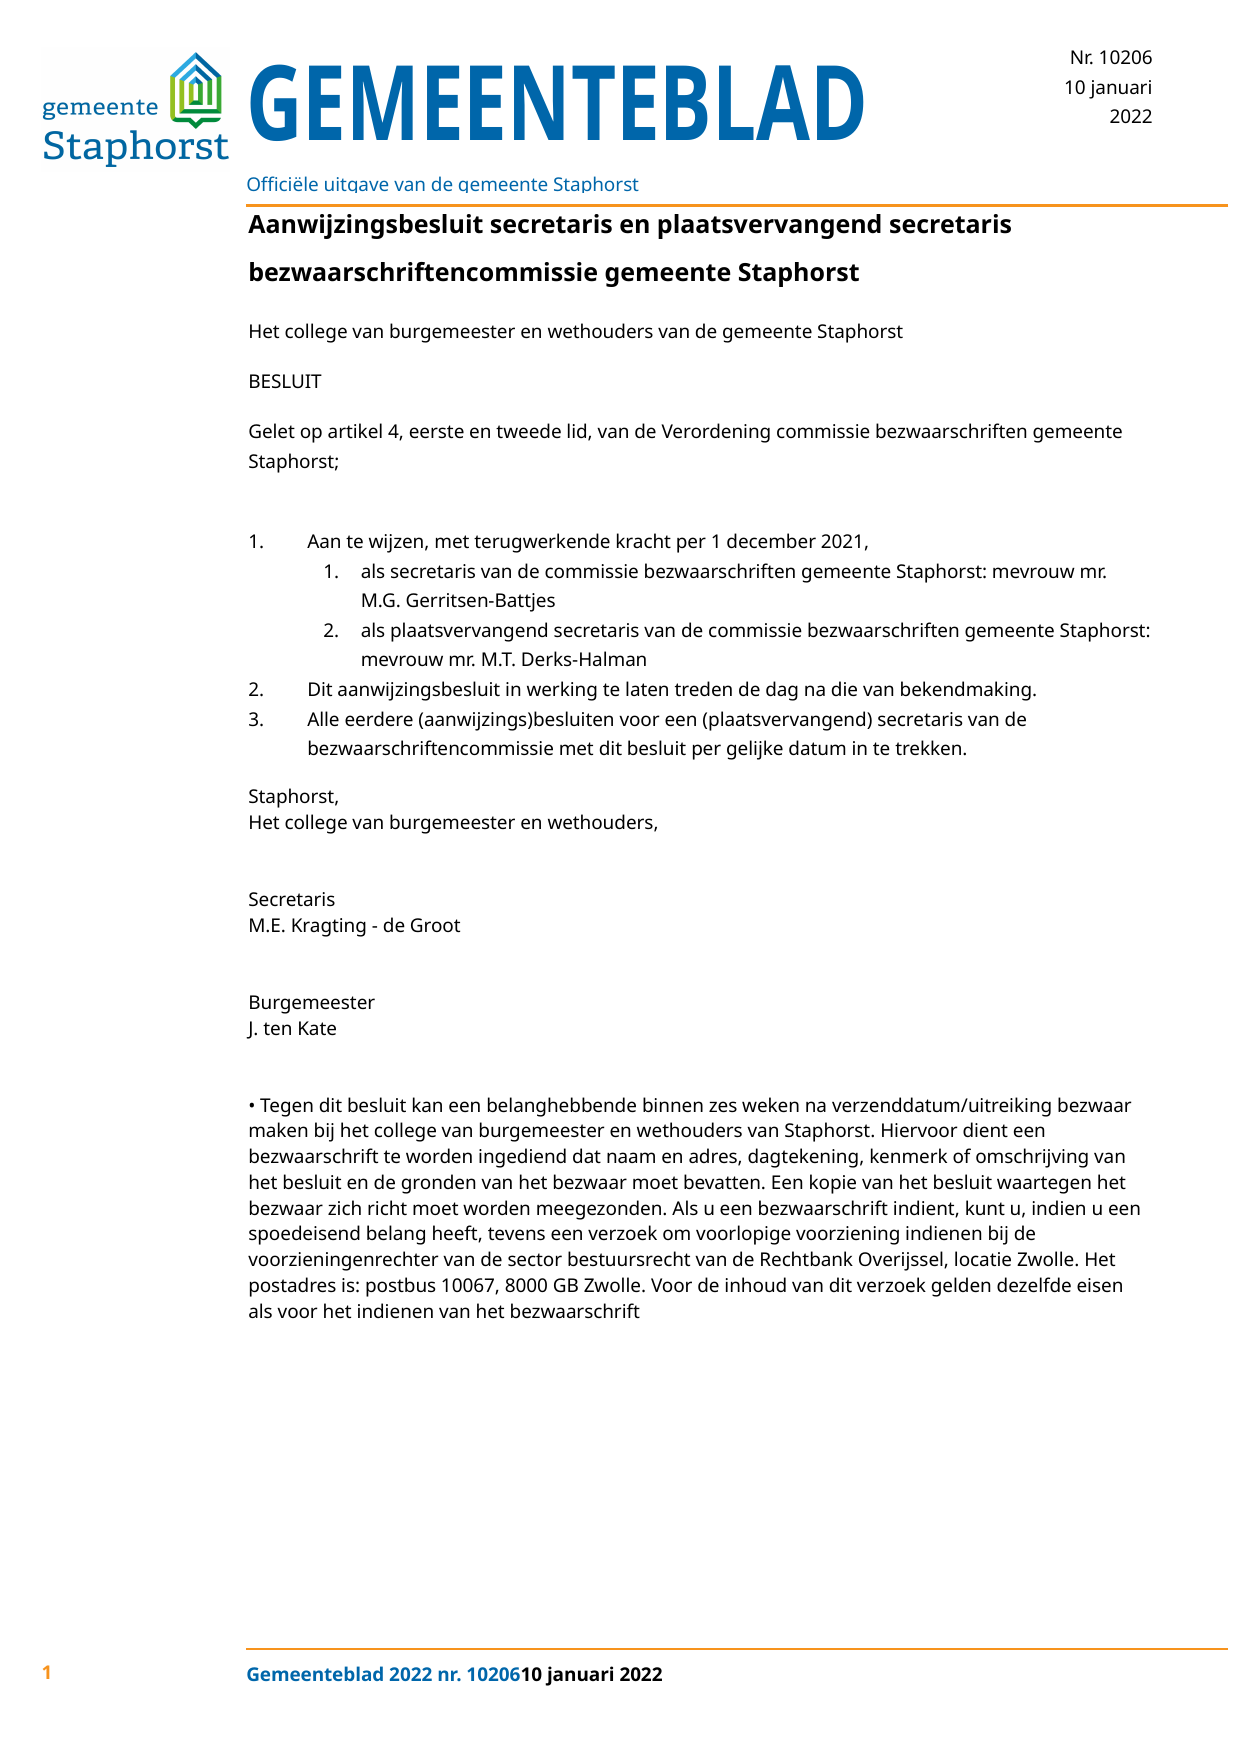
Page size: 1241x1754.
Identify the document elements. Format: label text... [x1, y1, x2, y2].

text • Tegen dit besluit kan een belanghebbende binnen zes weken na verzenddatum/uitreiking bezwaar maken bij het college van burgemeester en wethouders van Staphorst. Hiervoor dient een bezwaarschrift te worden ingediend dat naam en adres, dagtekening, kenmerk of omschrijving van het besluit en de gronden van het bezwaar moet bevatten. Een kopie van het besluit waartegen het bezwaar zich richt moet worden meegezonden. Als u een bezwaarschrift indient, kunt u, indien u een spoedeisend belang heeft, tevens een verzoek om voorlopige voorziening indienen bij de voorzieningenrechter van de sector bestuursrecht van de Rechtbank Overijssel, locatie Zwolle. Het postadres is: postbus 10067, 8000 GB Zwolle. Voor de inhoud van dit verzoek gelden dezelfde eisen als voor het indienen van het bezwaarschrift [248, 1092, 1152, 1323]
list Alle eerdere (aanwijzings)besluiten voor een (plaatsvervangend) secretaris van de bezwaarschriftencommissie met dit besluit per gelijke datum in te trekken. [248, 706, 1152, 761]
text Staphorst, [248, 783, 1152, 809]
text Secretaris [248, 886, 1152, 912]
text Aanwijzingsbesluit secretaris en plaatsvervangend secretaris bezwaarschriftencommissie gemeente Staphorst [248, 207, 1152, 288]
picture [41, 47, 231, 172]
list Aan te wijzen, met terugwerkende kracht per 1 december 2021, [248, 528, 1152, 554]
text Het college van burgemeester en wethouders van de gemeente Staphorst [248, 318, 1152, 344]
text M.E. Kragting - de Groot [248, 912, 1152, 938]
text BESLUIT [248, 368, 1152, 394]
text Het college van burgemeester en wethouders, [248, 809, 1152, 835]
text Gelet op artikel 4, eerste en tweede lid, van de Verordening commissie bezwaarschriften gemeente Staphorst; [248, 419, 1152, 474]
list als secretaris van de commissie bezwaarschriften gemeente Staphorst: mevrouw mr. M.G. Gerritsen-Battjes [323, 558, 1152, 613]
text J. ten Kate [248, 1015, 1152, 1041]
list als plaatsvervangend secretaris van de commissie bezwaarschriften gemeente Staphorst: mevrouw mr. M.T. Derks-Halman [323, 617, 1152, 672]
list Dit aanwijzingsbesluit in werking te laten treden de dag na die van bekendmaking. [248, 676, 1152, 702]
text Burgemeester [248, 989, 1152, 1015]
